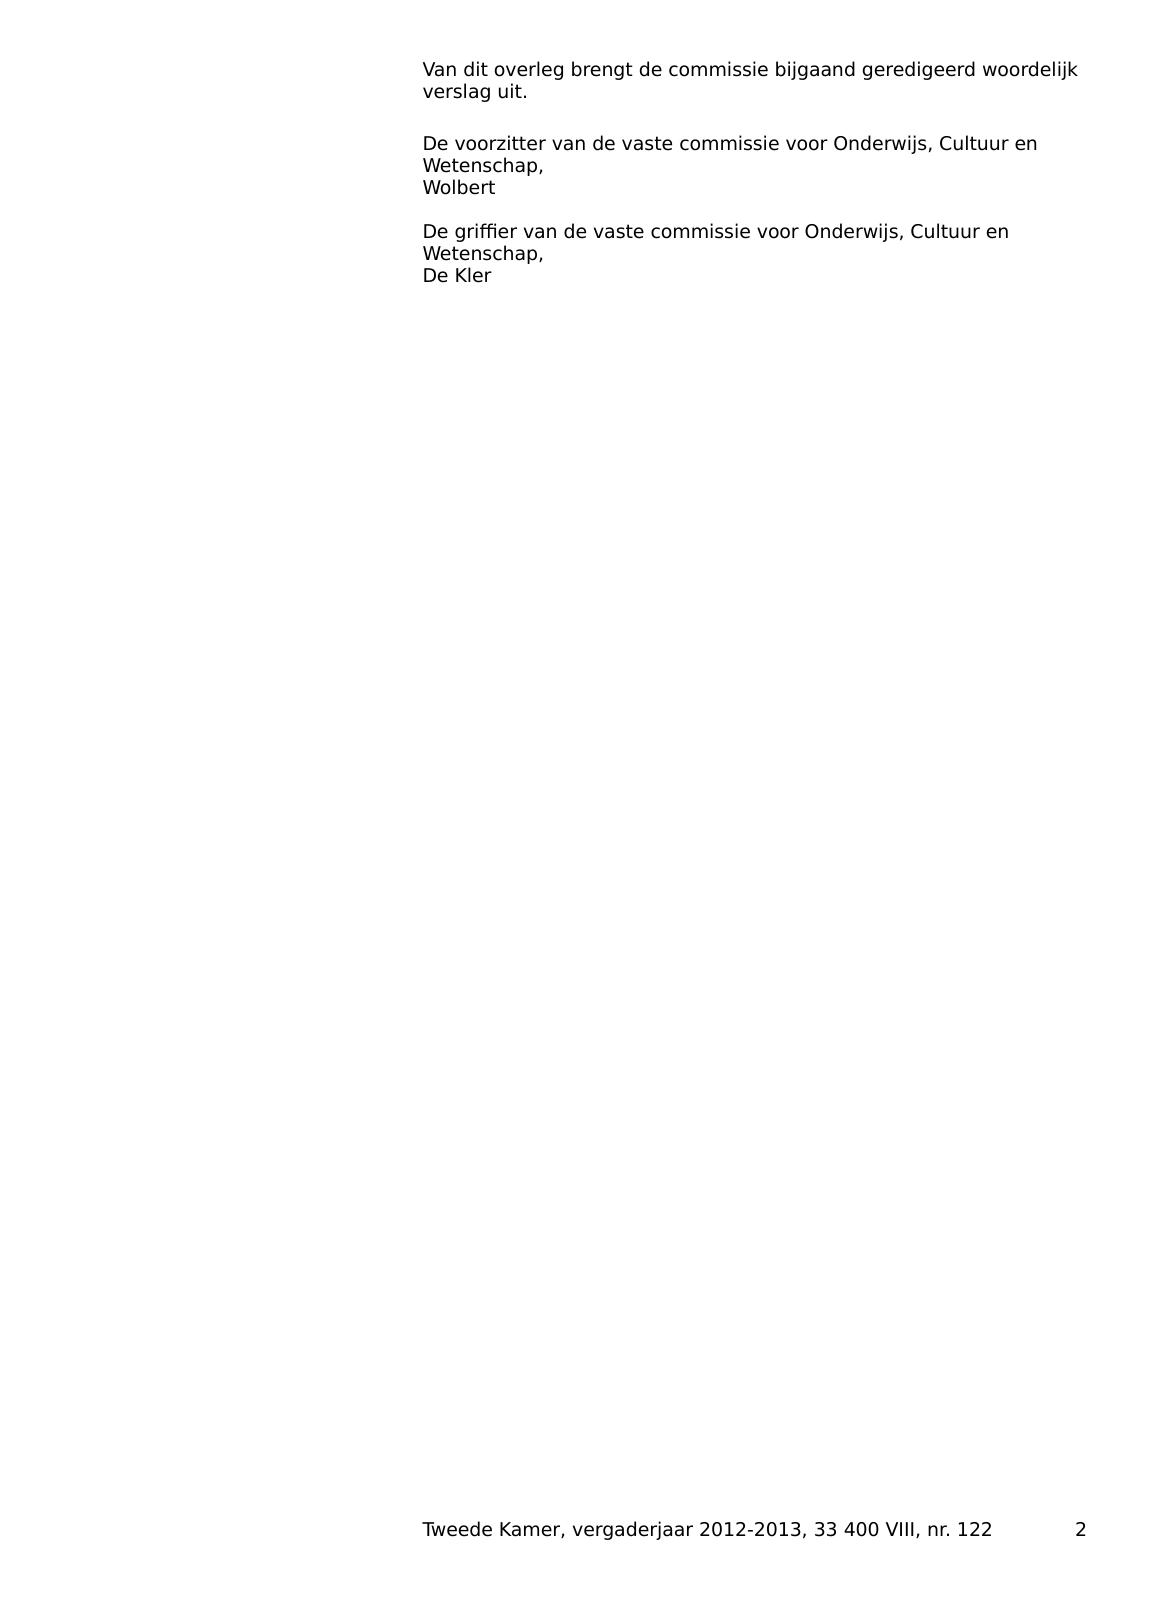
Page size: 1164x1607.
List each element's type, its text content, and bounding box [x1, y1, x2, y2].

text Van dit overleg brengt de commissie bijgaand geredigeerd woordelijk verslag uit. [422, 59, 1087, 103]
text De voorzitter van de vaste commissie voor Onderwijs, Cultuur en Wetenschap, Wolbert [422, 133, 1087, 199]
text De griffier van de vaste commissie voor Onderwijs, Cultuur en Wetenschap, De Kler [422, 221, 1087, 287]
